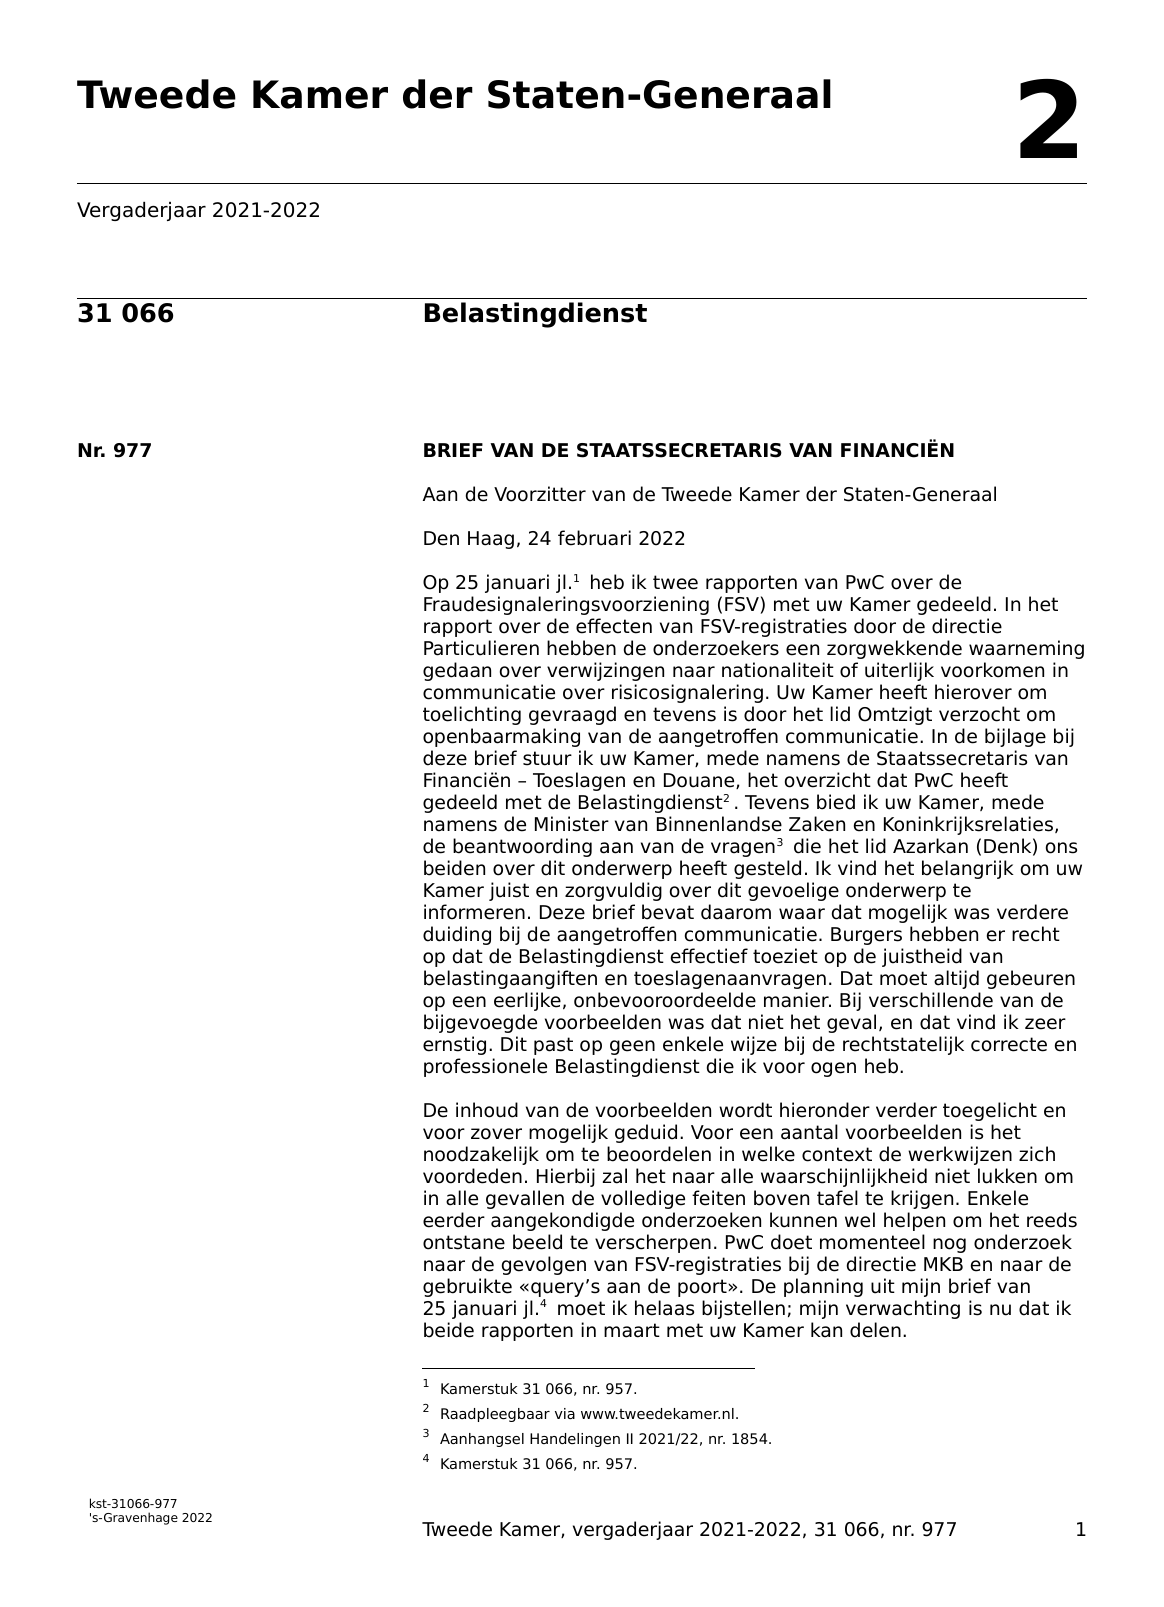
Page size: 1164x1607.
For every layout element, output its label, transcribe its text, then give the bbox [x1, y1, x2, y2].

text Aanhangsel Handelingen II 2021/22, nr. 1854. [422, 1427, 1087, 1449]
text Kamerstuk 31 066, nr. 957. [422, 1377, 1087, 1399]
text Op 25 januari jl. heb ik twee rapporten van PwC over de Fraudesignaleringsvoorziening (FSV) met uw Kamer gedeeld. In het rapport over de effecten van FSV-registraties door de directie Particulieren hebben de onderzoekers een zorgwekkende waarneming gedaan over verwijzingen naar nationaliteit of uiterlijk voorkomen in communicatie over risicosignalering. Uw Kamer heeft hierover om toelichting gevraagd en tevens is door het lid Omtzigt verzocht om openbaarmaking van de aangetroffen communicatie. In de bijlage bij deze brief stuur ik uw Kamer, mede namens de Staatssecretaris van Financiën – Toeslagen en Douane, het overzicht dat PwC heeft gedeeld met de Belastingdienst. Tevens bied ik uw Kamer, mede namens de Minister van Binnenlandse Zaken en Koninkrijksrelaties, de beantwoording aan van de vragen die het lid Azarkan (Denk) ons beiden over dit onderwerp heeft gesteld. Ik vind het belangrijk om uw Kamer juist en zorgvuldig over dit gevoelige onderwerp te informeren. Deze brief bevat daarom waar dat mogelijk was verdere duiding bij de aangetroffen communicatie. Burgers hebben er recht op dat de Belastingdienst effectief toeziet op de juistheid van belastingaangiften en toeslagenaanvragen. Dat moet altijd gebeuren op een eerlijke, onbevooroordeelde manier. Bij verschillende van de bijgevoegde voorbeelden was dat niet het geval, en dat vind ik zeer ernstig. Dit past op geen enkele wijze bij de rechtstatelijk correcte en professionele Belastingdienst die ik voor ogen heb. [422, 572, 1087, 1078]
text 's-Gravenhage 2022 [88, 1511, 323, 1525]
text kst-31066-977 [88, 1497, 323, 1511]
text Den Haag, 24 februari 2022 [422, 528, 1087, 550]
subtitle 31 066 Belastingdienst [77, 299, 1087, 329]
text Kamerstuk 31 066, nr. 957. [422, 1452, 1087, 1474]
text Raadpleegbaar via www.tweedekamer.nl. [422, 1402, 1087, 1424]
table_cell Vergaderjaar 2021-2022 [77, 184, 1087, 298]
table_header 2 [886, 59, 1087, 183]
text De inhoud van de voorbeelden wordt hieronder verder toegelicht en voor zover mogelijk geduid. Voor een aantal voorbeelden is het noodzakelijk om te beoordelen in welke context de werkwijzen zich voordeden. Hierbij zal het naar alle waarschijnlijkheid niet lukken om in alle gevallen de volledige feiten boven tafel te krijgen. Enkele eerder aangekondigde onderzoeken kunnen wel helpen om het reeds ontstane beeld te verscherpen. PwC doet momenteel nog onderzoek naar de gevolgen van FSV-registraties bij de directie MKB en naar de gebruikte «query’s aan de poort». De planning uit mijn brief van 25 januari jl. moet ik helaas bijstellen; mijn verwachting is nu dat ik beide rapporten in maart met uw Kamer kan delen. [422, 1100, 1087, 1342]
text Aan de Voorzitter van de Tweede Kamer der Staten-Generaal [422, 484, 1087, 506]
table_header Tweede Kamer der Staten-Generaal [77, 59, 886, 183]
subtitle Nr. 977 BRIEF VAN DE STAATSSECRETARIS VAN FINANCIËN [77, 440, 1087, 462]
